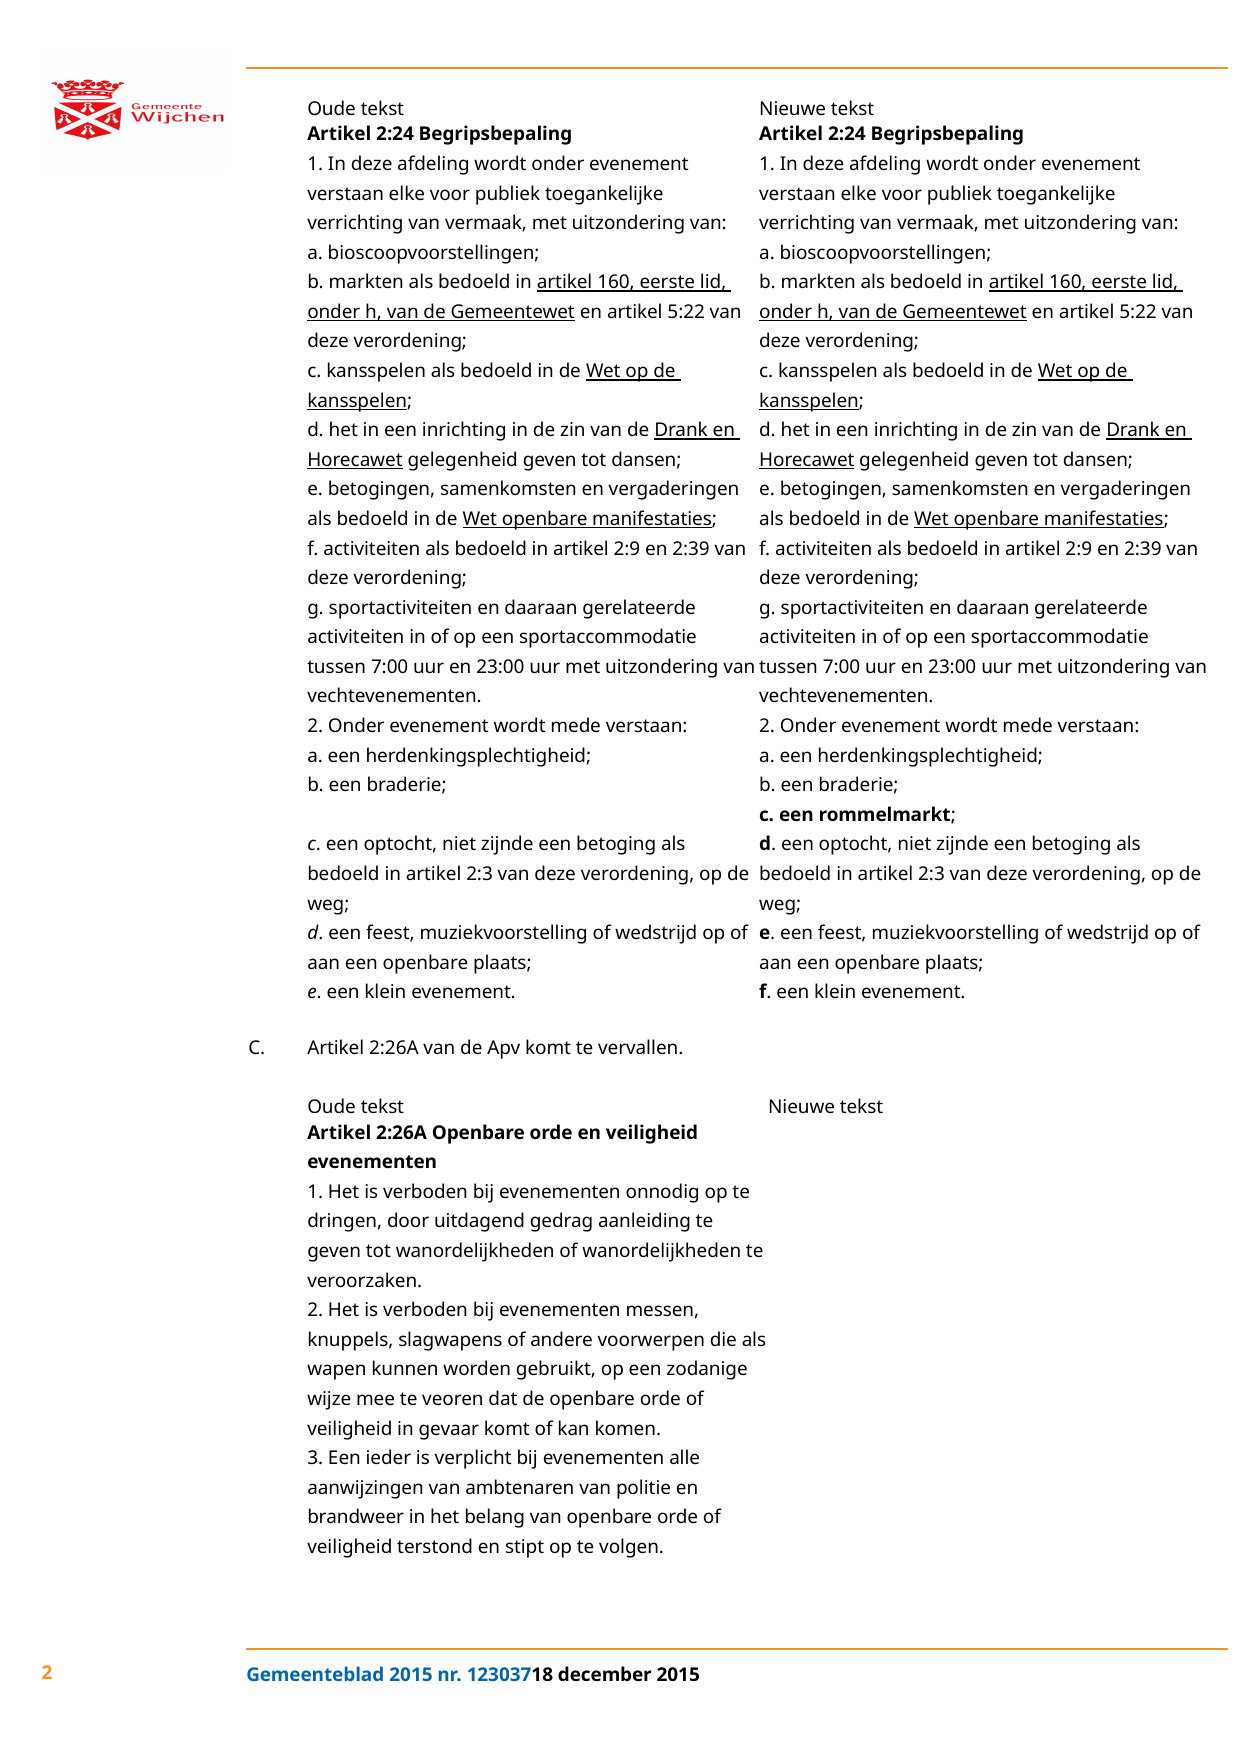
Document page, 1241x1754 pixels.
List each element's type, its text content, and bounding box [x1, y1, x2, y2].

table_cell [768, 1119, 1211, 1559]
list Artikel 2:26A van de Apv komt te vervallen. [248, 1034, 1152, 1060]
table_header Nieuwe tekst [759, 95, 1211, 121]
table_cell Artikel 2:24 Begripsbepaling 1. In deze afdeling wordt onder evenement verstaan elke voor publiek toegankelijke verrichting van vermaak, met uitzondering van: a. bioscoopvoorstellingen; b. markten als bedoeld in artikel 160, eerste lid, onder h, van de Gemeentewet en artikel 5:22 van deze verordening; c. kansspelen als bedoeld in de Wet op de kansspelen; d. het in een inrichting in de zin van de Drank en Horecawet gelegenheid geven tot dansen; e. betogingen, samenkomsten en vergaderingen als bedoeld in de Wet openbare manifestaties; f. activiteiten als bedoeld in artikel 2:9 en 2:39 van deze verordening; g. sportactiviteiten en daaraan gerelateerde activiteiten in of op een sportaccommodatie tussen 7:00 uur en 23:00 uur met uitzondering van vechtevenementen. 2. Onder evenement wordt mede verstaan: a. een herdenkingsplechtigheid; b. een braderie; c. een rommelmarkt; d. een optocht, niet zijnde een betoging als bedoeld in artikel 2:3 van deze verordening, op de weg; e. een feest, muziekvoorstelling of wedstrijd op of aan een openbare plaats; f. een klein evenement. [759, 121, 1211, 1004]
table_header Oude tekst [307, 95, 759, 121]
table_header Oude tekst [307, 1093, 768, 1119]
picture [41, 47, 231, 172]
table_cell Artikel 2:26A Openbare orde en veiligheid evenementen 1. Het is verboden bij evenementen onnodig op te dringen, door uitdagend gedrag aanleiding te geven tot wanordelijkheden of wanordelijkheden te veroorzaken. 2. Het is verboden bij evenementen messen, knuppels, slagwapens of andere voorwerpen die als wapen kunnen worden gebruikt, op een zodanige wijze mee te veoren dat de openbare orde of veiligheid in gevaar komt of kan komen. 3. Een ieder is verplicht bij evenementen alle aanwijzingen van ambtenaren van politie en brandweer in het belang van openbare orde of veiligheid terstond en stipt op te volgen. [307, 1119, 768, 1559]
table_cell Artikel 2:24 Begripsbepaling 1. In deze afdeling wordt onder evenement verstaan elke voor publiek toegankelijke verrichting van vermaak, met uitzondering van: a. bioscoopvoorstellingen; b. markten als bedoeld in artikel 160, eerste lid, onder h, van de Gemeentewet en artikel 5:22 van deze verordening; c. kansspelen als bedoeld in de Wet op de kansspelen; d. het in een inrichting in de zin van de Drank en Horecawet gelegenheid geven tot dansen; e. betogingen, samenkomsten en vergaderingen als bedoeld in de Wet openbare manifestaties; f. activiteiten als bedoeld in artikel 2:9 en 2:39 van deze verordening; g. sportactiviteiten en daaraan gerelateerde activiteiten in of op een sportaccommodatie tussen 7:00 uur en 23:00 uur met uitzondering van vechtevenementen. 2. Onder evenement wordt mede verstaan: a. een herdenkingsplechtigheid; b. een braderie; c. een optocht, niet zijnde een betoging als bedoeld in artikel 2:3 van deze verordening, op de weg; d. een feest, muziekvoorstelling of wedstrijd op of aan een openbare plaats; e. een klein evenement. [307, 121, 759, 1004]
table_header Nieuwe tekst [768, 1093, 1211, 1119]
